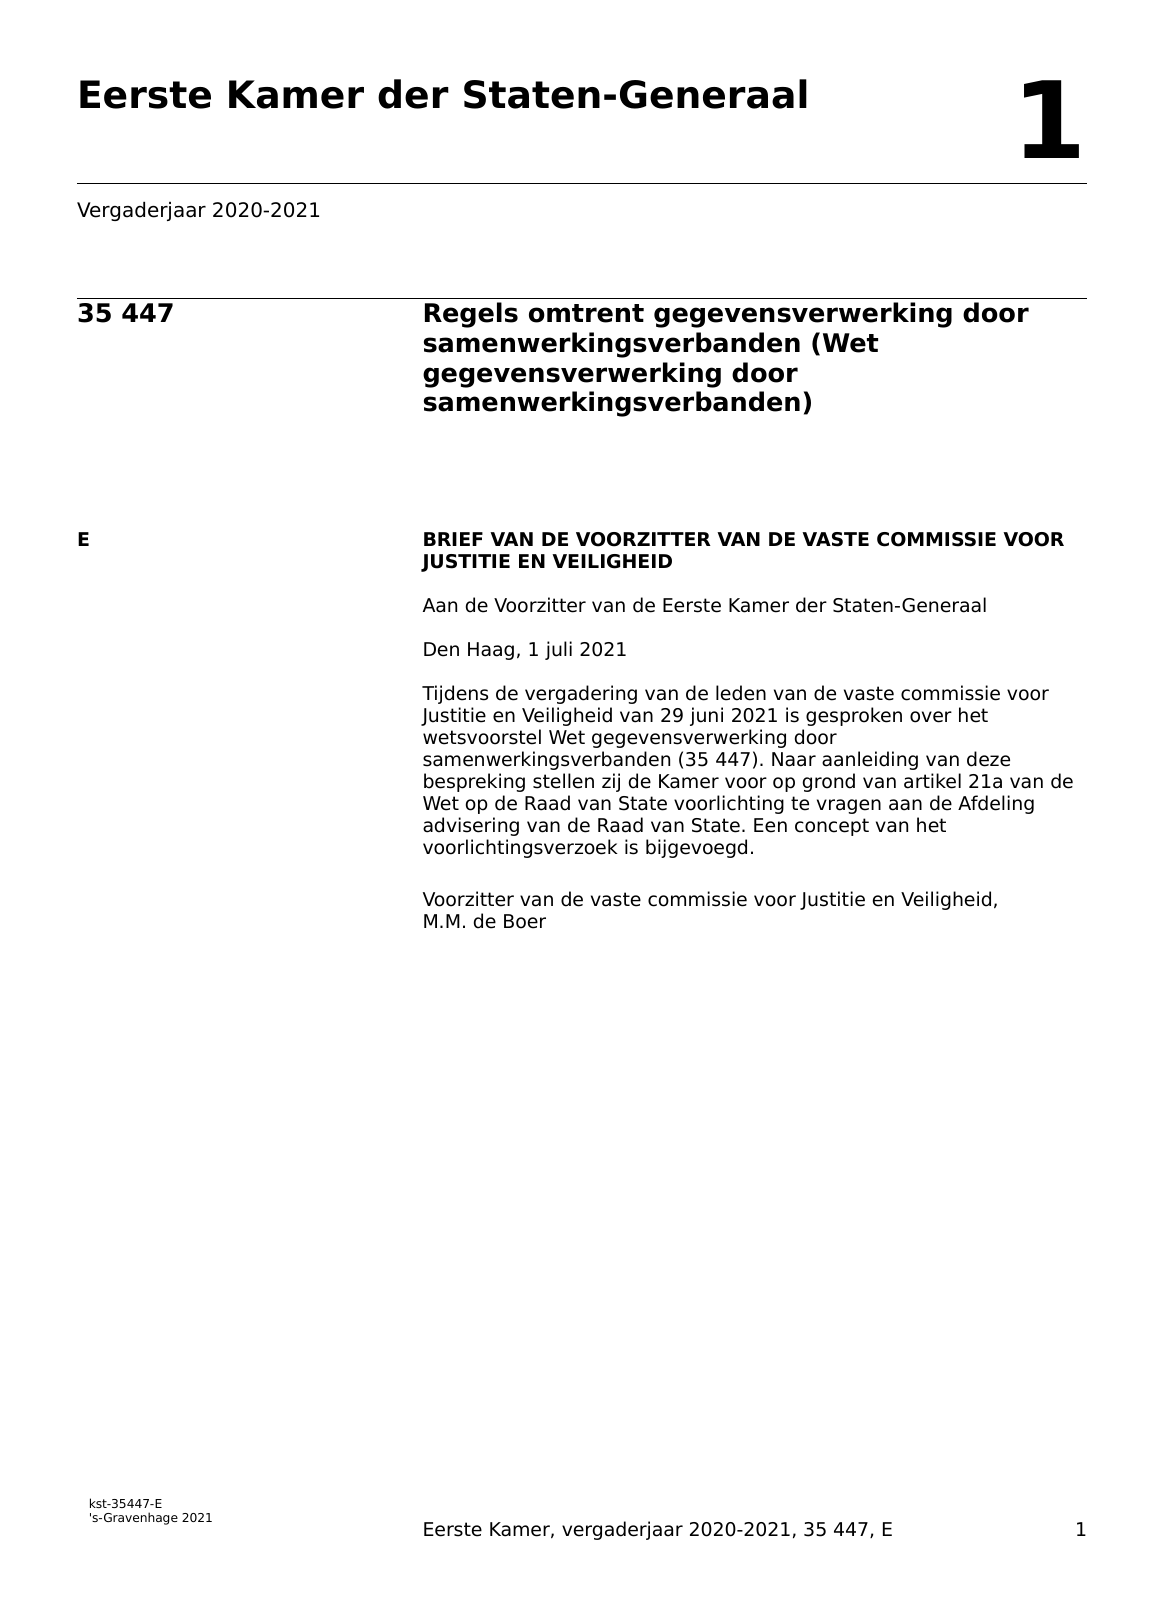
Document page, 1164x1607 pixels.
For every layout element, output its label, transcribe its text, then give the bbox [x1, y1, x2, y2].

text Den Haag, 1 juli 2021 [422, 639, 1087, 661]
text Aan de Voorzitter van de Eerste Kamer der Staten-Generaal [422, 595, 1087, 617]
text Tijdens de vergadering van de leden van de vaste commissie voor Justitie en Veiligheid van 29 juni 2021 is gesproken over het wetsvoorstel Wet gegevensverwerking door samenwerkingsverbanden (35 447). Naar aanleiding van deze bespreking stellen zij de Kamer voor op grond van artikel 21a van de Wet op de Raad van State voorlichting te vragen aan de Afdeling advisering van de Raad van State. Een concept van het voorlichtingsverzoek is bijgevoegd. [422, 683, 1087, 859]
table_header 1 [886, 59, 1087, 183]
subtitle E BRIEF VAN DE VOORZITTER VAN DE VASTE COMMISSIE VOOR JUSTITIE EN VEILIGHEID [77, 529, 1087, 573]
subtitle 35 447 Regels omtrent gegevensverwerking door samenwerkingsverbanden (Wet gegevensverwerking door samenwerkingsverbanden) [77, 299, 1087, 418]
table_cell Vergaderjaar 2020-2021 [77, 184, 1087, 298]
table_header Eerste Kamer der Staten-Generaal [77, 59, 886, 183]
text kst-35447-E [88, 1497, 323, 1511]
text 's-Gravenhage 2021 [88, 1511, 323, 1525]
text Voorzitter van de vaste commissie voor Justitie en Veiligheid, M.M. de Boer [422, 889, 1087, 933]
